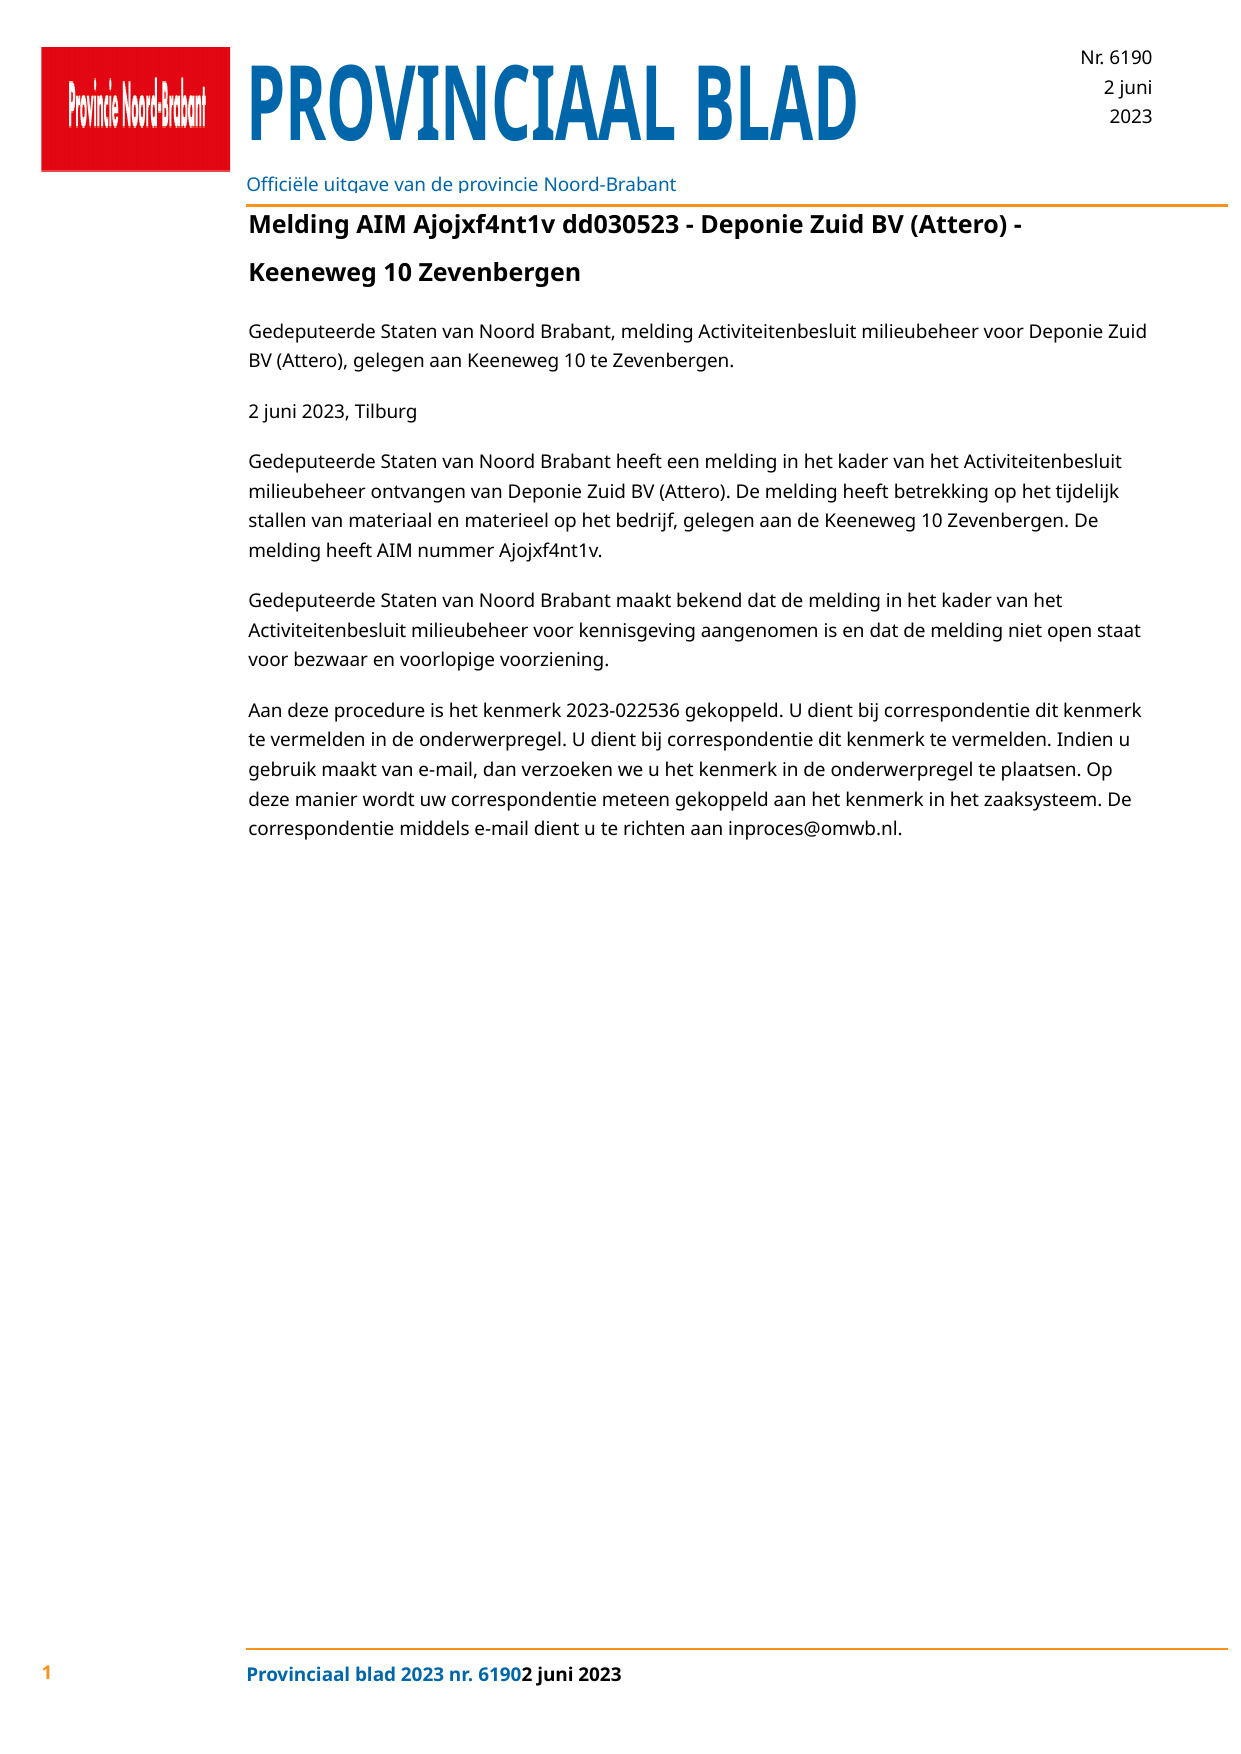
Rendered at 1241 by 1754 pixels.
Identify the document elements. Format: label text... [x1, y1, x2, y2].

text Gedeputeerde Staten van Noord Brabant, melding Activiteitenbesluit milieubeheer voor Deponie Zuid BV (Attero), gelegen aan Keeneweg 10 te Zevenbergen. [248, 318, 1152, 373]
text 2 juni 2023, Tilburg [248, 398, 1152, 424]
text Gedeputeerde Staten van Noord Brabant heeft een melding in het kader van het Activiteitenbesluit milieubeheer ontvangen van Deponie Zuid BV (Attero). De melding heeft betrekking op het tijdelijk stallen van materiaal en materieel op het bedrijf, gelegen aan de Keeneweg 10 Zevenbergen. De melding heeft AIM nummer Ajojxf4nt1v. [248, 448, 1152, 563]
picture [41, 47, 231, 172]
text Melding AIM Ajojxf4nt1v dd030523 - Deponie Zuid BV (Attero) - Keeneweg 10 Zevenbergen [248, 207, 1152, 288]
text Aan deze procedure is het kenmerk 2023-022536 gekoppeld. U dient bij correspondentie dit kenmerk te vermelden in de onderwerpregel. U dient bij correspondentie dit kenmerk te vermelden. Indien u gebruik maakt van e-mail, dan verzoeken we u het kenmerk in de onderwerpregel te plaatsen. Op deze manier wordt uw correspondentie meteen gekoppeld aan het kenmerk in het zaaksysteem. De correspondentie middels e-mail dient u te richten aan inproces@omwb.nl. [248, 697, 1152, 841]
text Gedeputeerde Staten van Noord Brabant maakt bekend dat de melding in het kader van het Activiteitenbesluit milieubeheer voor kennisgeving aangenomen is en dat de melding niet open staat voor bezwaar en voorlopige voorziening. [248, 587, 1152, 672]
